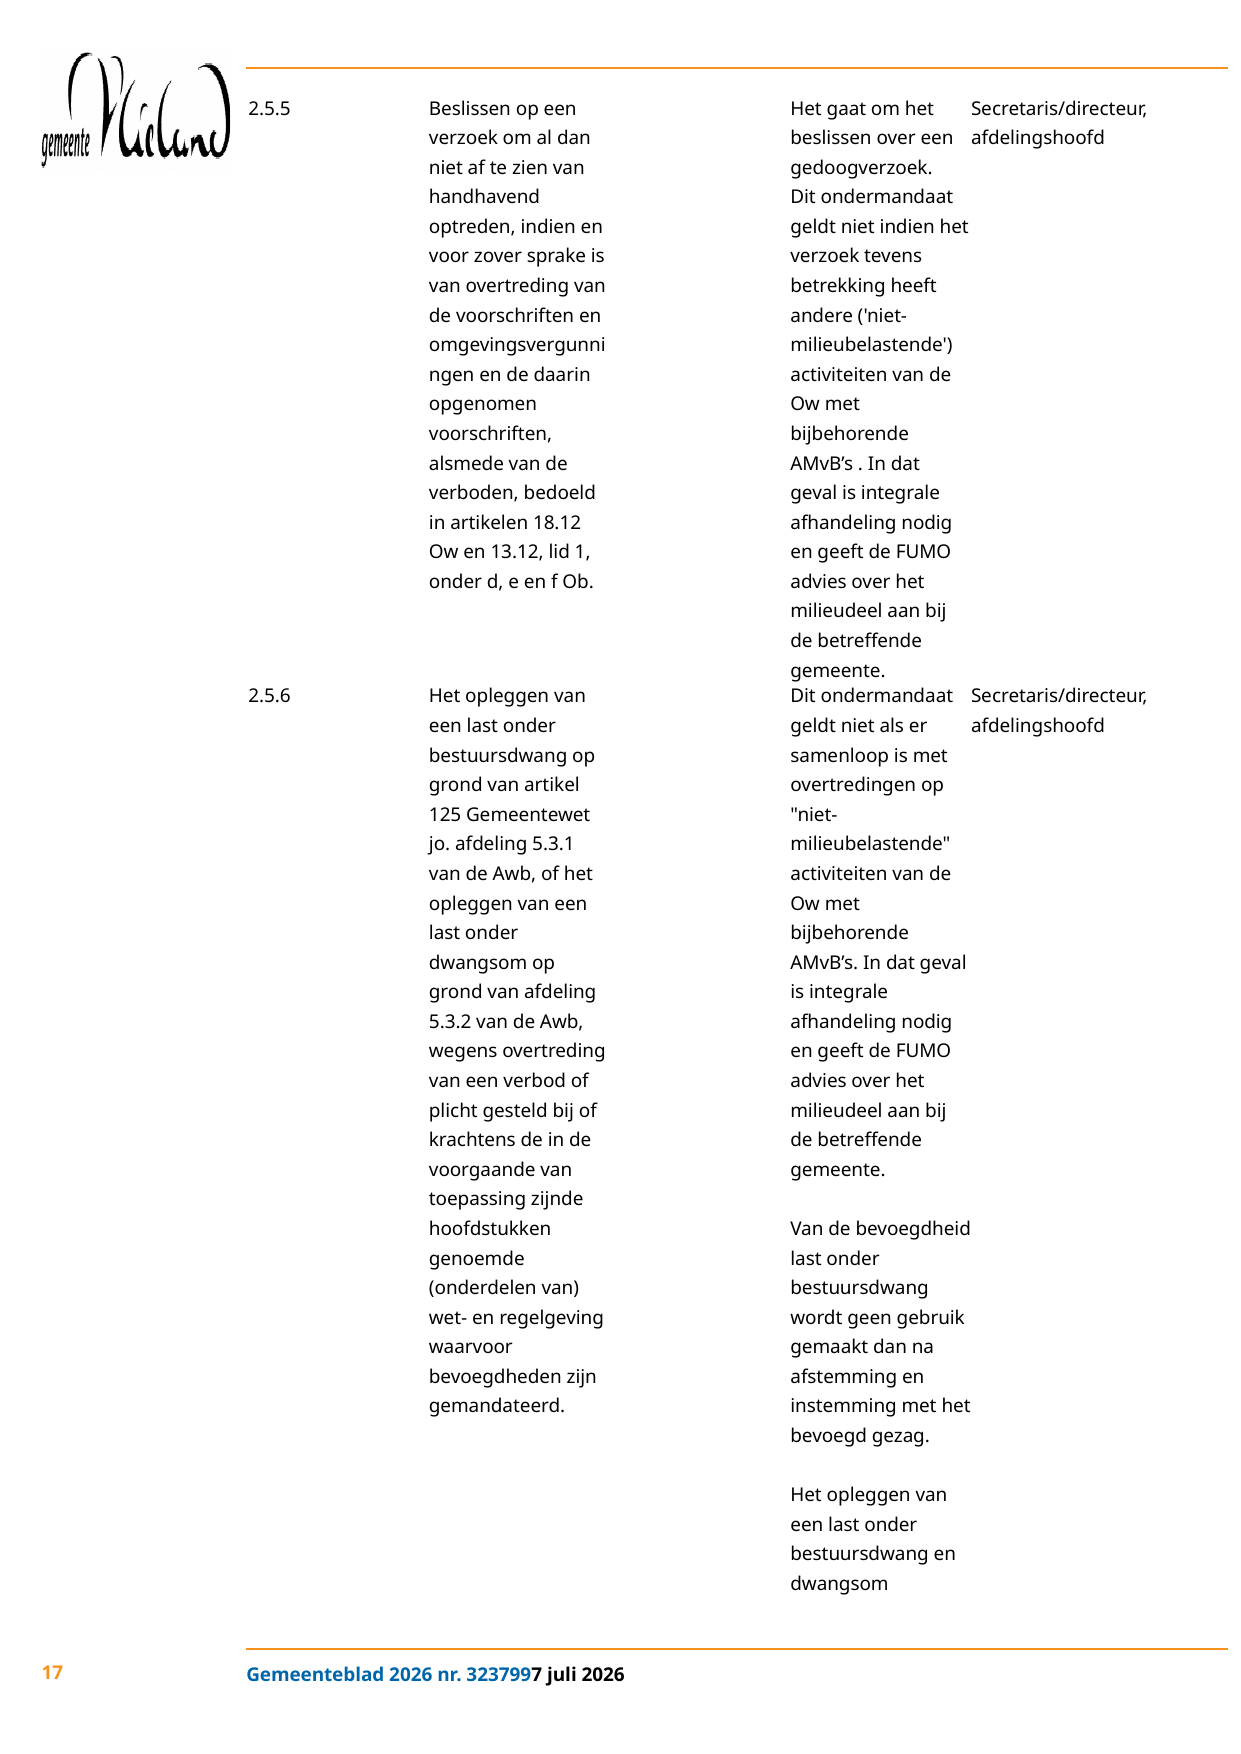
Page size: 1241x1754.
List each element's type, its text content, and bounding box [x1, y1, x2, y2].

table_cell Secretaris/directeur, afdelingshoofd [971, 683, 1152, 1596]
table_cell Het opleggen van een last onder bestuursdwang op grond van artikel 125 Gemeentewet jo. afdeling 5.3.1 van de Awb, of het opleggen van een last onder dwangsom op grond van afdeling 5.3.2 van de Awb, wegens overtreding van een verbod of plicht gesteld bij of krachtens de in de voorgaande van toepassing zijnde hoofdstukken genoemde (onderdelen van) wet- en regelgeving waarvoor bevoegdheden zijn gemandateerd. [429, 683, 609, 1596]
table_cell 2.5.6 [248, 683, 429, 1596]
table_cell 2.5.5 [248, 95, 429, 683]
table_cell Secretaris/directeur, afdelingshoofd [971, 95, 1152, 683]
picture [41, 47, 231, 172]
table_cell Dit ondermandaat geldt niet als er samenloop is met overtredingen op "niet-milieubelastende" activiteiten van de Ow met bijbehorende AMvB’s. In dat geval is integrale afhandeling nodig en geeft de FUMO advies over het milieudeel aan bij de betreffende gemeente. Van de bevoegdheid last onder bestuursdwang wordt geen gebruik gemaakt dan na afstemming en instemming met het bevoegd gezag. Het opleggen van een last onder bestuursdwang en dwangsom [790, 683, 971, 1596]
table_cell Het gaat om het beslissen over een gedoogverzoek. Dit ondermandaat geldt niet indien het verzoek tevens betrekking heeft andere ('niet-milieubelastende') activiteiten van de Ow met bijbehorende AMvB’s . In dat geval is integrale afhandeling nodig en geeft de FUMO advies over het milieudeel aan bij de betreffende gemeente. [790, 95, 971, 683]
table_cell [609, 683, 790, 1596]
table_cell Beslissen op een verzoek om al dan niet af te zien van handhavend optreden, indien en voor zover sprake is van overtreding van de voorschriften en omgevingsvergunningen en de daarin opgenomen voorschriften, alsmede van de verboden, bedoeld in artikelen 18.12 Ow en 13.12, lid 1, onder d, e en f Ob. [429, 95, 609, 683]
table_cell [609, 95, 790, 683]
